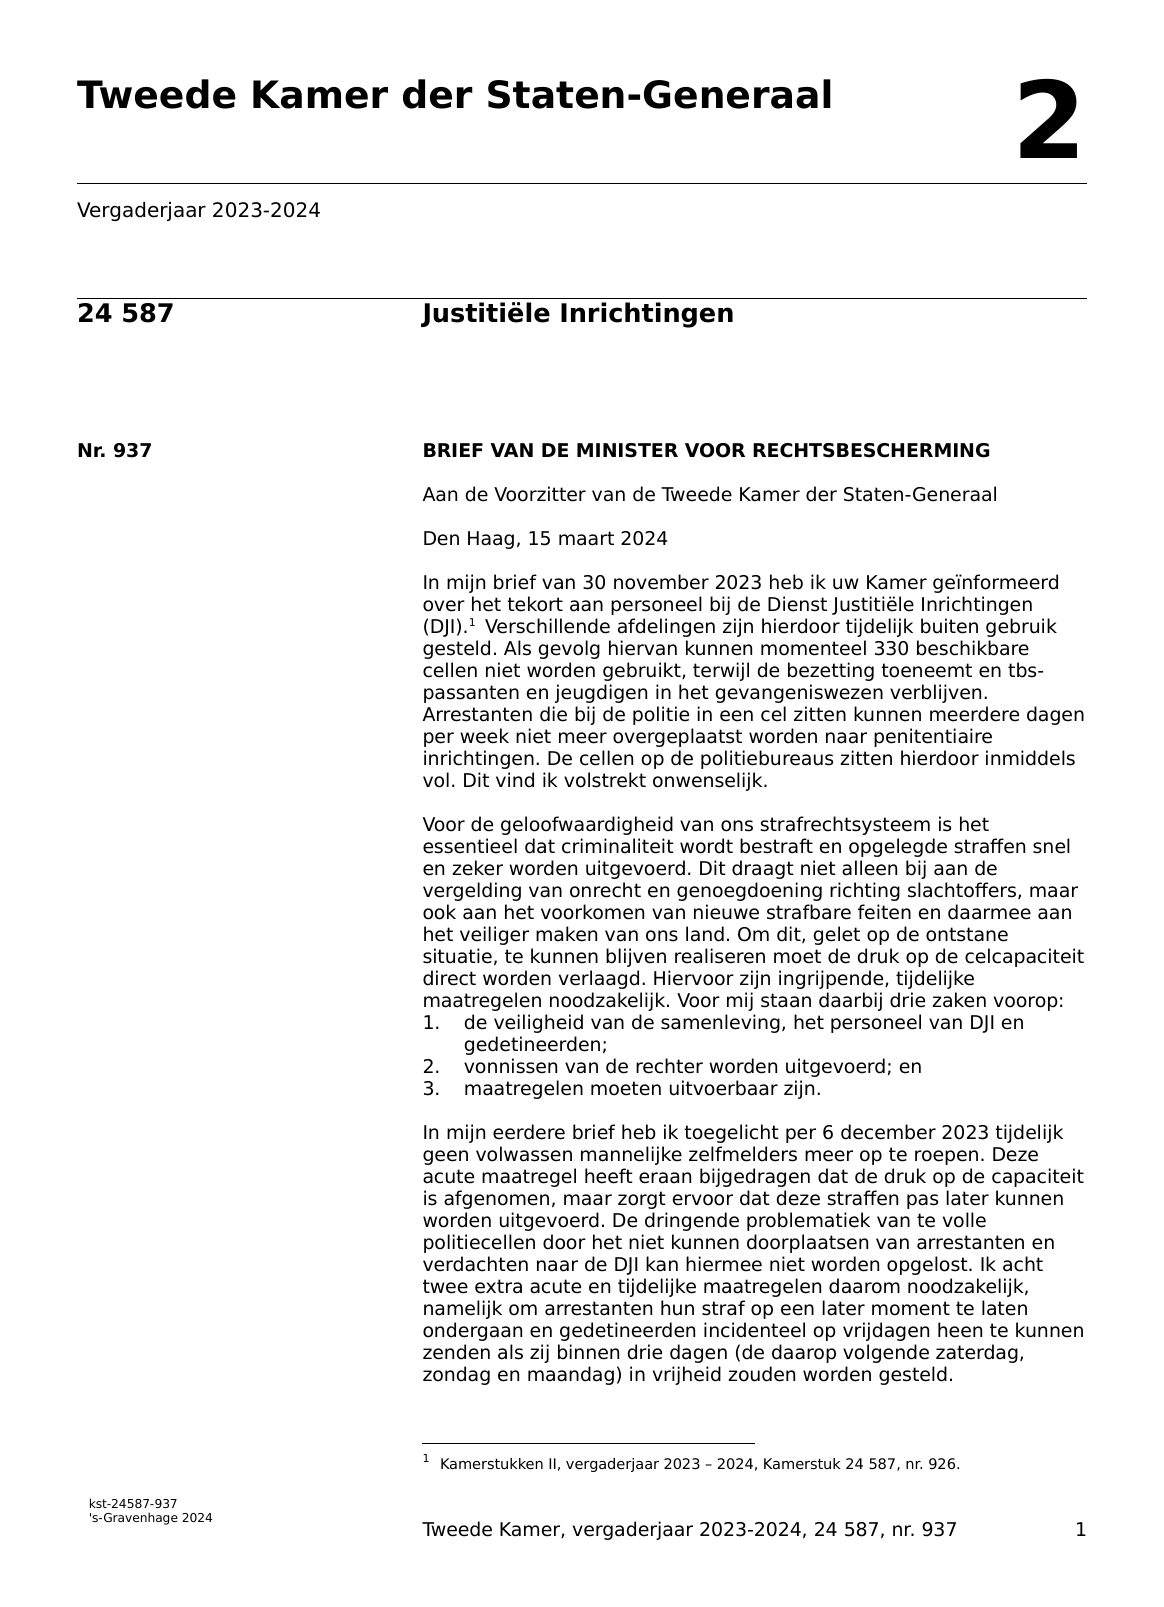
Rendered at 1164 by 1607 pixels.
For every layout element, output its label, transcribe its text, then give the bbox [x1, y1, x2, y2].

table_header 2 [886, 59, 1087, 183]
text 2. vonnissen van de rechter worden uitgevoerd; en [422, 1056, 1087, 1078]
text 1. de veiligheid van de samenleving, het personeel van DJI en gedetineerden; [422, 1012, 1087, 1056]
subtitle 24 587 Justitiële Inrichtingen [77, 299, 1087, 329]
text kst-24587-937 [88, 1497, 323, 1511]
table_header Tweede Kamer der Staten-Generaal [77, 59, 886, 183]
text Voor de geloofwaardigheid van ons strafrechtsysteem is het essentieel dat criminaliteit wordt bestraft en opgelegde straffen snel en zeker worden uitgevoerd. Dit draagt niet alleen bij aan de vergelding van onrecht en genoegdoening richting slachtoffers, maar ook aan het voorkomen van nieuwe strafbare feiten en daarmee aan het veiliger maken van ons land. Om dit, gelet op de ontstane situatie, te kunnen blijven realiseren moet de druk op de celcapaciteit direct worden verlaagd. Hiervoor zijn ingrijpende, tijdelijke maatregelen noodzakelijk. Voor mij staan daarbij drie zaken voorop: [422, 814, 1087, 1012]
text In mijn brief van 30 november 2023 heb ik uw Kamer geïnformeerd over het tekort aan personeel bij de Dienst Justitiële Inrichtingen (DJI). Verschillende afdelingen zijn hierdoor tijdelijk buiten gebruik gesteld. Als gevolg hiervan kunnen momenteel 330 beschikbare cellen niet worden gebruikt, terwijl de bezetting toeneemt en tbs-passanten en jeugdigen in het gevangeniswezen verblijven. Arrestanten die bij de politie in een cel zitten kunnen meerdere dagen per week niet meer overgeplaatst worden naar penitentiaire inrichtingen. De cellen op de politiebureaus zitten hierdoor inmiddels vol. Dit vind ik volstrekt onwenselijk. [422, 572, 1087, 792]
text Kamerstukken II, vergaderjaar 2023 – 2024, Kamerstuk 24 587, nr. 926. [422, 1452, 1087, 1474]
text 's-Gravenhage 2024 [88, 1511, 323, 1525]
subtitle Nr. 937 BRIEF VAN DE MINISTER VOOR RECHTSBESCHERMING [77, 440, 1087, 462]
text 3. maatregelen moeten uitvoerbaar zijn. [422, 1078, 1087, 1100]
text Den Haag, 15 maart 2024 [422, 528, 1087, 550]
text In mijn eerdere brief heb ik toegelicht per 6 december 2023 tijdelijk geen volwassen mannelijke zelfmelders meer op te roepen. Deze acute maatregel heeft eraan bijgedragen dat de druk op de capaciteit is afgenomen, maar zorgt ervoor dat deze straffen pas later kunnen worden uitgevoerd. De dringende problematiek van te volle politiecellen door het niet kunnen doorplaatsen van arrestanten en verdachten naar de DJI kan hiermee niet worden opgelost. Ik acht twee extra acute en tijdelijke maatregelen daarom noodzakelijk, namelijk om arrestanten hun straf op een later moment te laten ondergaan en gedetineerden incidenteel op vrijdagen heen te kunnen zenden als zij binnen drie dagen (de daarop volgende zaterdag, zondag en maandag) in vrijheid zouden worden gesteld. [422, 1122, 1087, 1386]
text Aan de Voorzitter van de Tweede Kamer der Staten-Generaal [422, 484, 1087, 506]
table_cell Vergaderjaar 2023-2024 [77, 184, 1087, 298]
